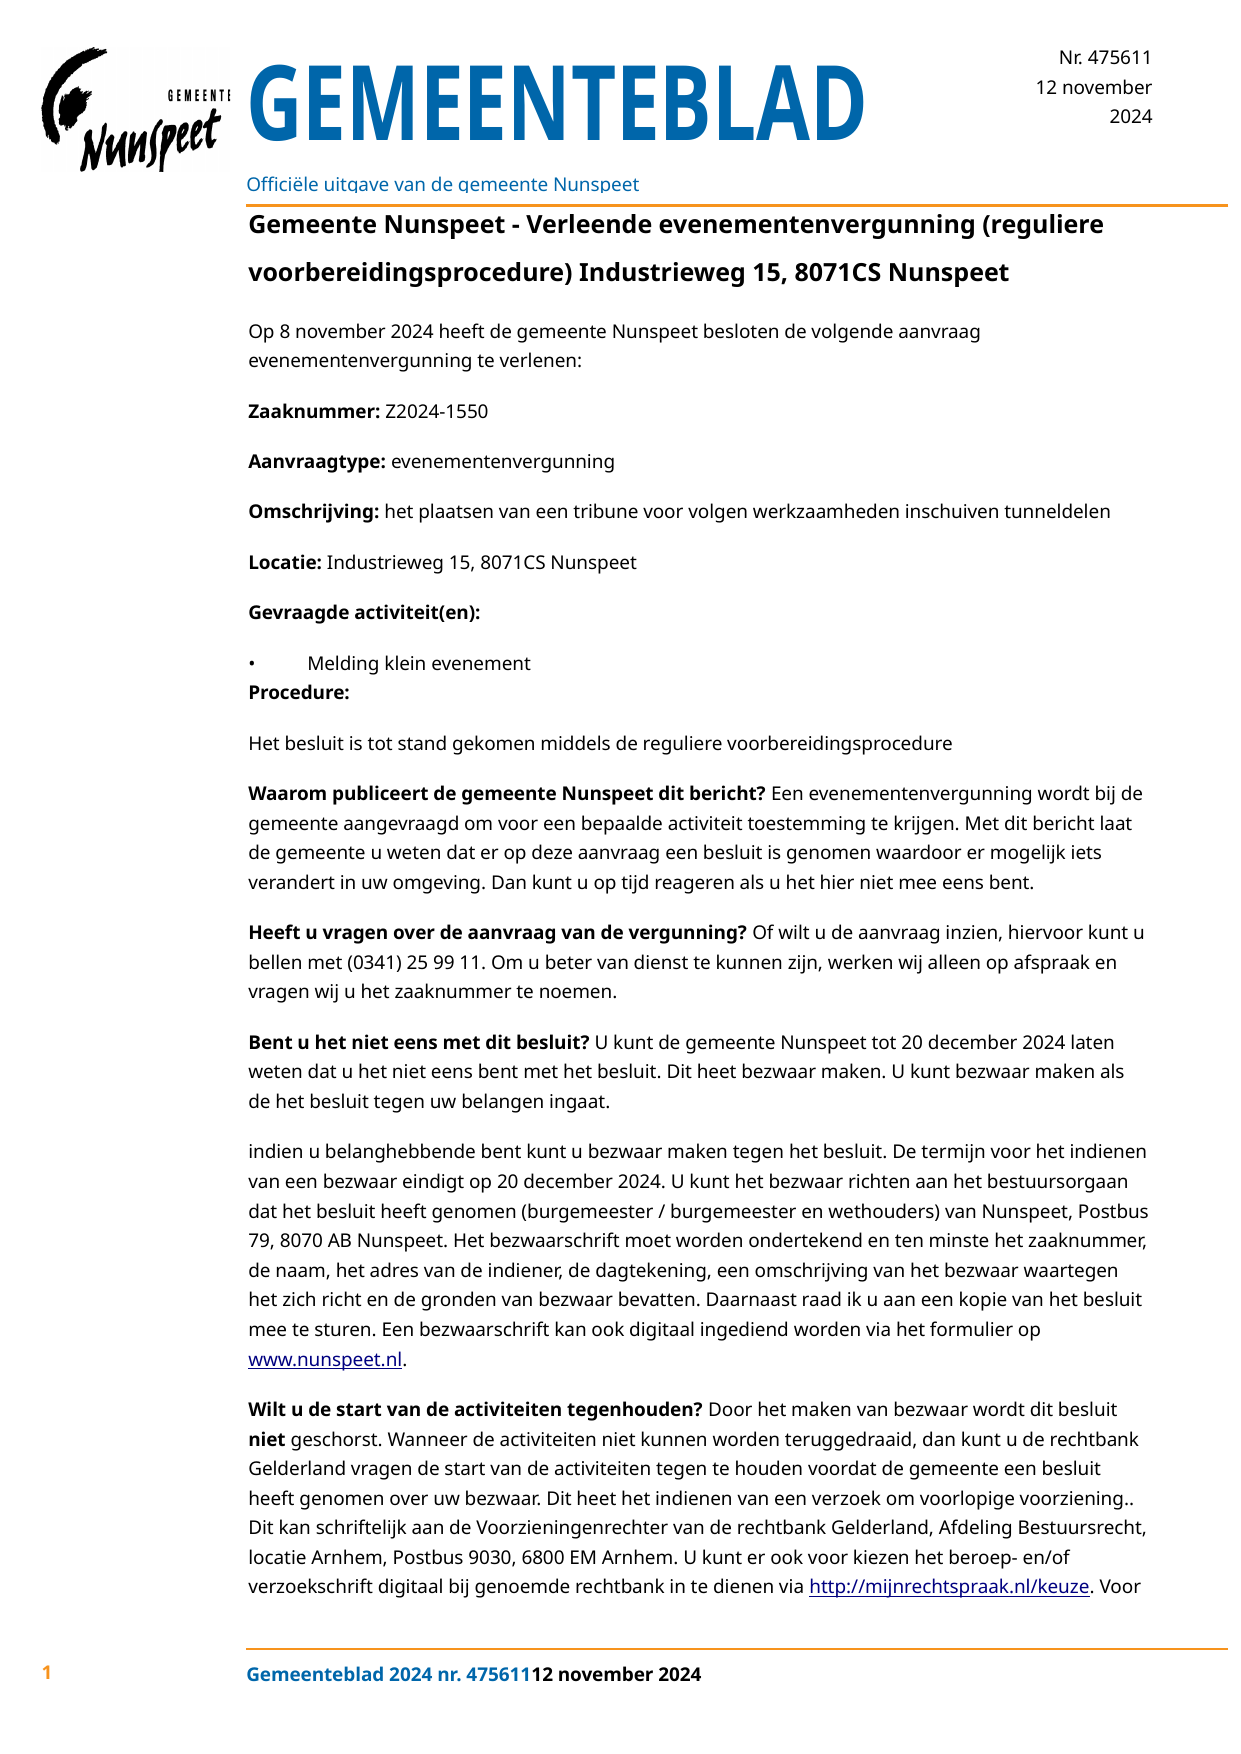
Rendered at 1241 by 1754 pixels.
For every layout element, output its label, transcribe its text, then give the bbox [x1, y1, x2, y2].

text Gemeente Nunspeet - Verleende evenementenvergunning (reguliere voorbereidingsprocedure) Industrieweg 15, 8071CS Nunspeet [248, 207, 1152, 288]
text Locatie: Industrieweg 15, 8071CS Nunspeet [248, 549, 1152, 575]
list Melding klein evenement [248, 650, 1152, 676]
picture [41, 47, 231, 172]
text Procedure: [248, 679, 1152, 705]
text indien u belanghebbende bent kunt u bezwaar maken tegen het besluit. De termijn voor het indienen van een bezwaar eindigt op 20 december 2024. U kunt het bezwaar richten aan het bestuursorgaan dat het besluit heeft genomen (burgemeester / burgemeester en wethouders) van Nunspeet, Postbus 79, 8070 AB Nunspeet. Het bezwaarschrift moet worden ondertekend en ten minste het zaaknummer, de naam, het adres van de indiener, de dagtekening, een omschrijving van het bezwaar waartegen het zich richt en de gronden van bezwaar bevatten. Daarnaast raad ik u aan een kopie van het besluit mee te sturen. Een bezwaarschrift kan ook digitaal ingediend worden via het formulier op www.nunspeet.nl. [248, 1139, 1152, 1372]
text Zaaknummer: Z2024-1550 [248, 398, 1152, 424]
text Aanvraagtype: evenementenvergunning [248, 448, 1152, 474]
text Gevraagde activiteit(en): [248, 599, 1152, 625]
text Op 8 november 2024 heeft de gemeente Nunspeet besloten de volgende aanvraag evenementenvergunning te verlenen: [248, 318, 1152, 373]
text Waarom publiceert de gemeente Nunspeet dit bericht? Een evenementenvergunning wordt bij de gemeente aangevraagd om voor een bepaalde activiteit toestemming te krijgen. Met dit bericht laat de gemeente u weten dat er op deze aanvraag een besluit is genomen waardoor er mogelijk iets verandert in uw omgeving. Dan kunt u op tijd reageren als u het hier niet mee eens bent. [248, 780, 1152, 895]
text Bent u het niet eens met dit besluit? U kunt de gemeente Nunspeet tot 20 december 2024 laten weten dat u het niet eens bent met het besluit. Dit heet bezwaar maken. U kunt bezwaar maken als de het besluit tegen uw belangen ingaat. [248, 1029, 1152, 1114]
text Heeft u vragen over de aanvraag van de vergunning? Of wilt u de aanvraag inzien, hiervoor kunt u bellen met (0341) 25 99 11. Om u beter van dienst te kunnen zijn, werken wij alleen op afspraak en vragen wij u het zaaknummer te noemen. [248, 919, 1152, 1004]
text Omschrijving: het plaatsen van een tribune voor volgen werkzaamheden inschuiven tunneldelen [248, 499, 1152, 524]
text Het besluit is tot stand gekomen middels de reguliere voorbereidingsprocedure [248, 730, 1152, 756]
text Wilt u de start van de activiteiten tegenhouden? Door het maken van bezwaar wordt dit besluit niet geschorst. Wanneer de activiteiten niet kunnen worden teruggedraaid, dan kunt u de rechtbank Gelderland vragen de start van de activiteiten tegen te houden voordat de gemeente een besluit heeft genomen over uw bezwaar. Dit heet het indienen van een verzoek om voorlopige voorziening.. Dit kan schriftelijk aan de Voorzieningenrechter van de rechtbank Gelderland, Afdeling Bestuursrecht, locatie Arnhem, Postbus 9030, 6800 EM Arnhem. U kunt er ook voor kiezen het beroep- en/of verzoekschrift digitaal bij genoemde rechtbank in te dienen via http://mijnrechtspraak.nl/keuze. Voor [248, 1396, 1152, 1599]
